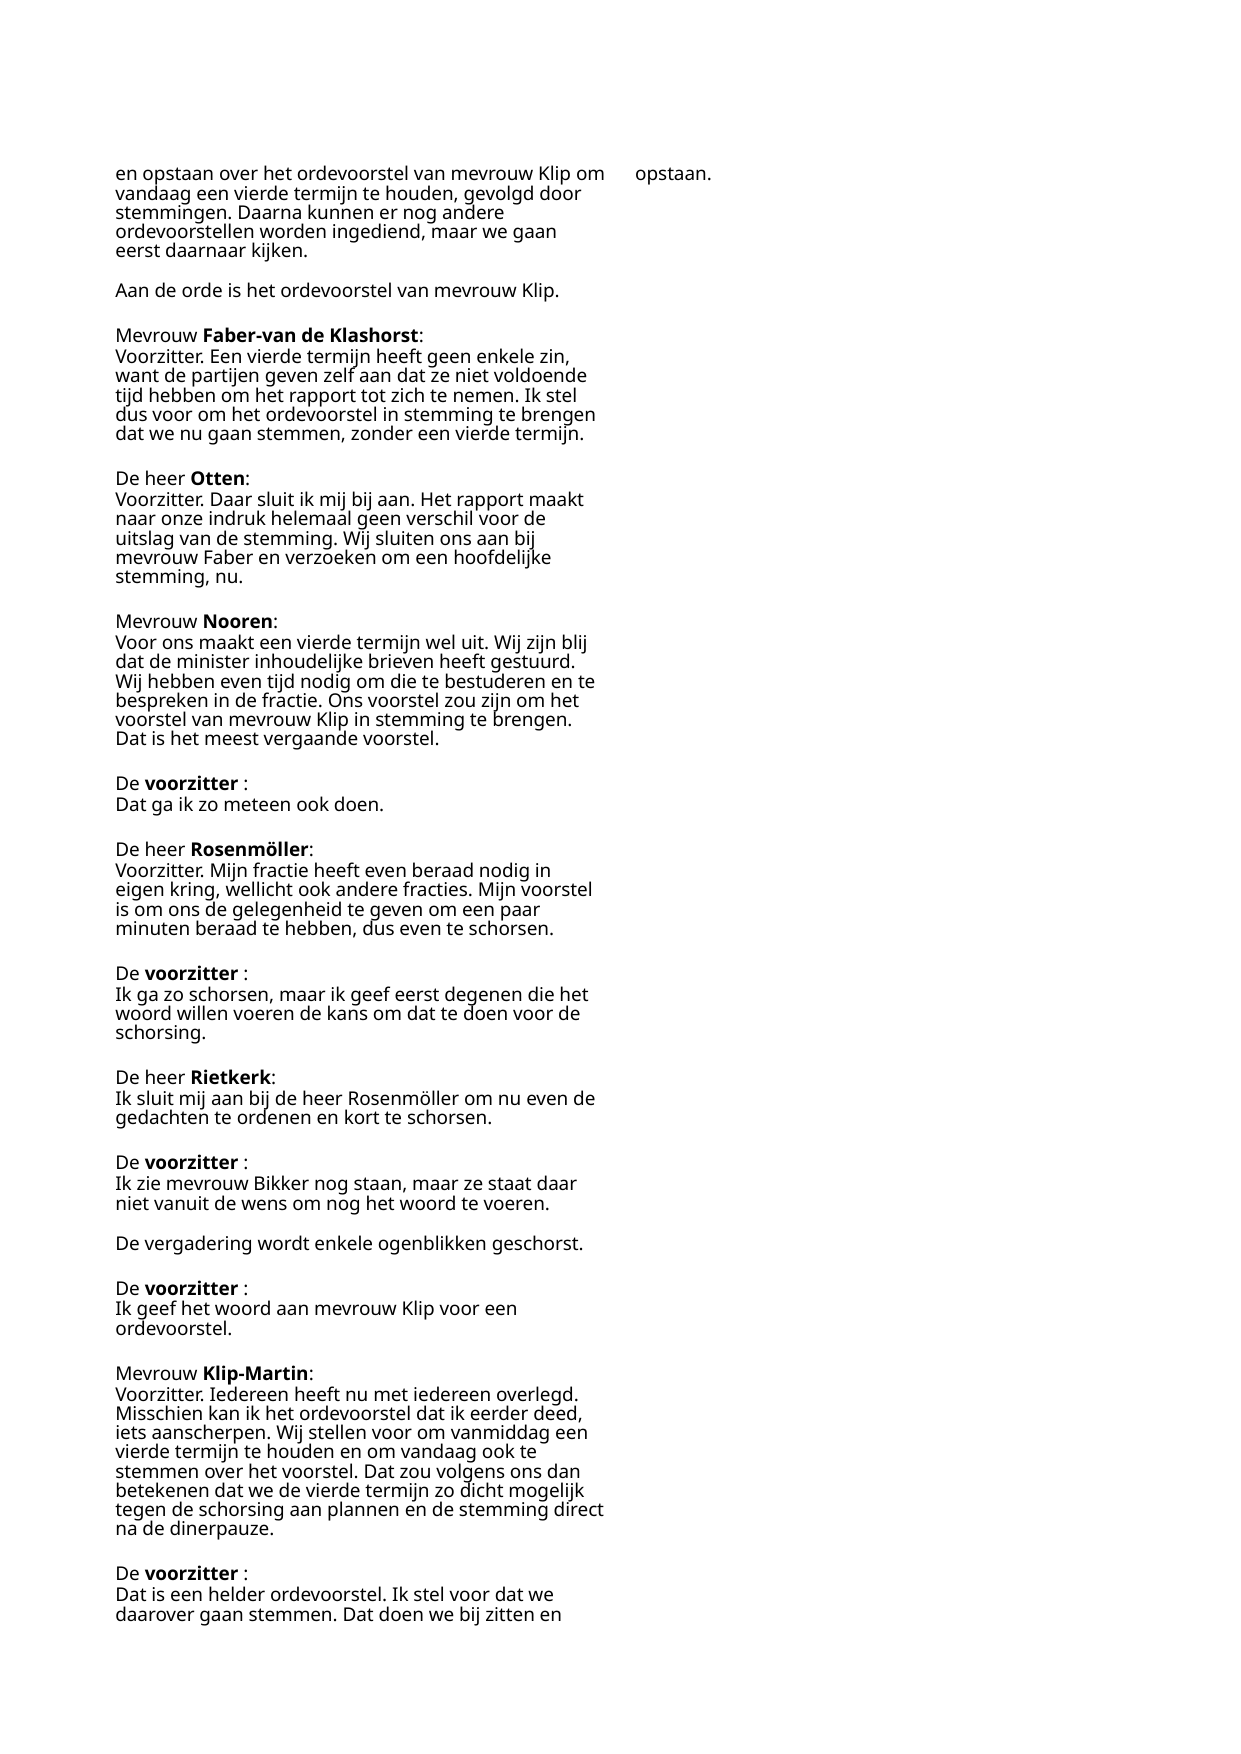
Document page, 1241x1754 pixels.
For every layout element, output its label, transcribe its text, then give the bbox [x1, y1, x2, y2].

text De heer Rosenmöller: [115, 836, 605, 862]
text Ik sluit mij aan bij de heer Rosenmöller om nu even de gedachten te ordenen en kort te schorsen. [115, 1090, 605, 1129]
text Voorzitter. Mijn fractie heeft even beraad nodig in eigen kring, wellicht ook andere fracties. Mijn voorstel is om ons de gelegenheid te geven om een paar minuten beraad te hebben, dus even te schorsen. [115, 862, 605, 939]
text Mevrouw Klip-Martin: [115, 1360, 605, 1386]
text Ik ga zo schorsen, maar ik geef eerst degenen die het woord willen voeren de kans om dat te doen voor de schorsing. [115, 986, 605, 1043]
text Dat ga ik zo meteen ook doen. [115, 796, 605, 816]
text en opstaan over het ordevoorstel van mevrouw Klip om vandaag een vierde termijn te houden, gevolgd door stemmingen. Daarna kunnen er nog andere ordevoorstellen worden ingediend, maar we gaan eerst daarnaar kijken. [115, 165, 605, 262]
text Aan de orde is het ordevoorstel van mevrouw Klip. [115, 282, 605, 302]
text Voor ons maakt een vierde termijn wel uit. Wij zijn blij dat de minister inhoudelijke brieven heeft gestuurd. Wij hebben even tijd nodig om die te bestuderen en te bespreken in de fractie. Ons voorstel zou zijn om het voorstel van mevrouw Klip in stemming te brengen. Dat is het meest vergaande voorstel. [115, 634, 605, 750]
text Voorzitter. Daar sluit ik mij bij aan. Het rapport maakt naar onze indruk helemaal geen verschil voor de uitslag van de stemming. Wij sluiten ons aan bij mevrouw Faber en verzoeken om een hoofdelijke stemming, nu. [115, 491, 605, 587]
text Dat is een helder ordevoorstel. Ik stel voor dat we daarover gaan stemmen. Dat doen we bij zitten en [115, 1586, 605, 1625]
text De voorzitter : [115, 771, 605, 796]
text De vergadering wordt enkele ogenblikken geschorst. [115, 1234, 605, 1254]
text Voorzitter. Een vierde termijn heeft geen enkele zin, want de partijen geven zelf aan dat ze niet voldoende tijd hebben om het rapport tot zich te nemen. Ik stel dus voor om het ordevoorstel in stemming te brengen dat we nu gaan stemmen, zonder een vierde termijn. [115, 348, 605, 444]
text De heer Otten: [115, 465, 605, 491]
text De voorzitter : [115, 960, 605, 986]
text De voorzitter : [115, 1275, 605, 1300]
text De heer Rietkerk: [115, 1064, 605, 1090]
text Ik zie mevrouw Bikker nog staan, maar ze staat daar niet vanuit de wens om nog het woord te voeren. [115, 1175, 605, 1214]
text Voorzitter. Iedereen heeft nu met iedereen overlegd. Misschien kan ik het ordevoorstel dat ik eerder deed, iets aanscherpen. Wij stellen voor om vanmiddag een vierde termijn te houden en om vandaag ook te stemmen over het voorstel. Dat zou volgens ons dan betekenen dat we de vierde termijn zo dicht mogelijk tegen de schorsing aan plannen en de stemming direct na de dinerpauze. [115, 1386, 605, 1540]
text opstaan. [635, 165, 1125, 184]
text De voorzitter : [115, 1561, 605, 1586]
text Ik geef het woord aan mevrouw Klip voor een ordevoorstel. [115, 1300, 605, 1339]
text De voorzitter : [115, 1149, 605, 1175]
text Mevrouw Faber-van de Klashorst: [115, 322, 605, 348]
text Mevrouw Nooren: [115, 608, 605, 634]
